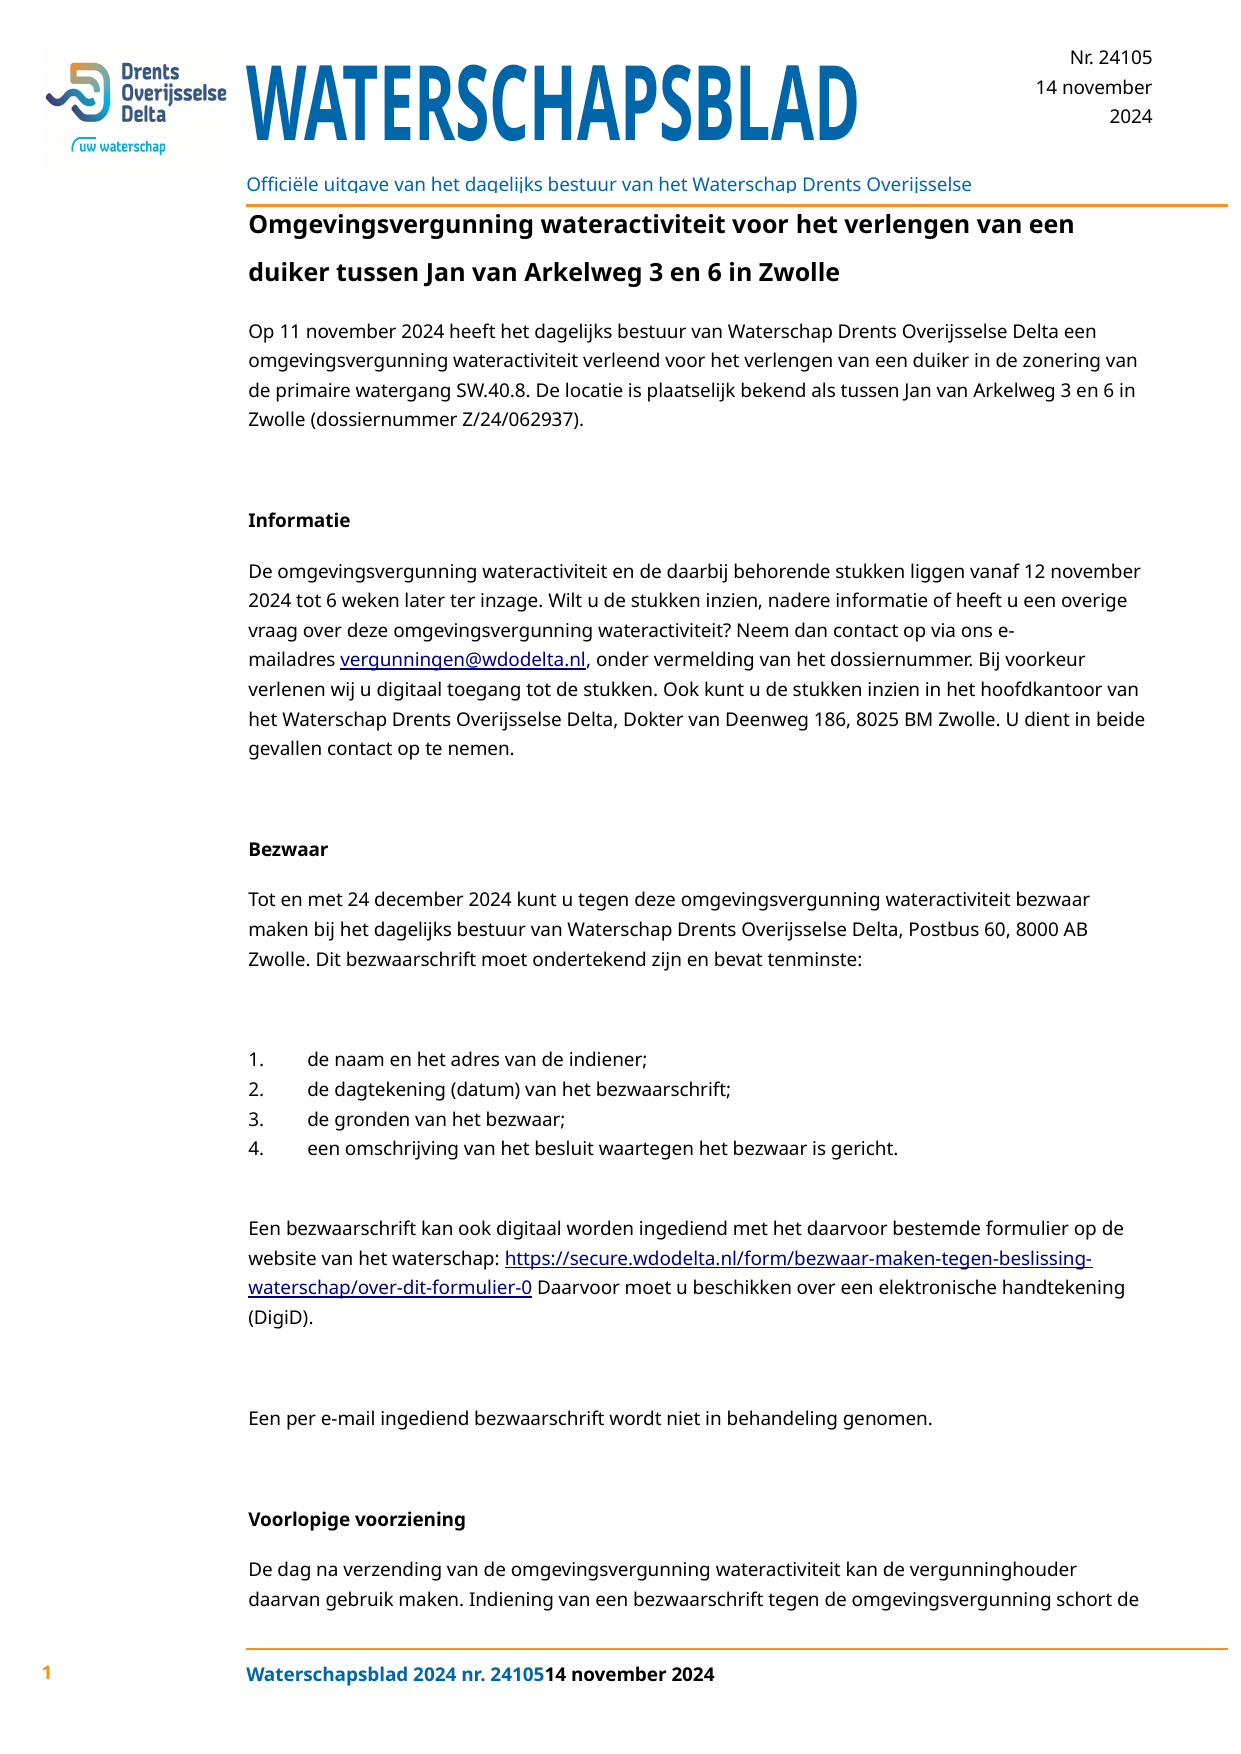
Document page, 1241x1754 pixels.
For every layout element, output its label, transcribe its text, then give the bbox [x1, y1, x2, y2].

text Tot en met 24 december 2024 kunt u tegen deze omgevingsvergunning wateractiviteit bezwaar maken bij het dagelijks bestuur van Waterschap Drents Overijsselse Delta, Postbus 60, 8000 AB Zwolle. Dit bezwaarschrift moet ondertekend zijn en bevat tenminste: [248, 887, 1152, 972]
text De omgevingsvergunning wateractiviteit en de daarbij behorende stukken liggen vanaf 12 november 2024 tot 6 weken later ter inzage. Wilt u de stukken inzien, nadere informatie of heeft u een overige vraag over deze omgevingsvergunning wateractiviteit? Neem dan contact op via ons e-mailadres vergunningen@wdodelta.nl, onder vermelding van het dossiernummer. Bij voorkeur verlenen wij u digitaal toegang tot de stukken. Ook kunt u de stukken inzien in het hoofdkantoor van het Waterschap Drents Overijsselse Delta, Dokter van Deenweg 186, 8025 BM Zwolle. U dient in beide gevallen contact op te nemen. [248, 558, 1152, 761]
text Voorlopige voorziening [248, 1506, 1152, 1532]
text Een per e-mail ingediend bezwaarschrift wordt niet in behandeling genomen. [248, 1405, 1152, 1431]
text Op 11 november 2024 heeft het dagelijks bestuur van Waterschap Drents Overijsselse Delta een omgevingsvergunning wateractiviteit verleend voor het verlengen van een duiker in de zonering van de primaire watergang SW.40.8. De locatie is plaatselijk bekend als tussen Jan van Arkelweg 3 en 6 in Zwolle (dossiernummer Z/24/062937). [248, 318, 1152, 432]
text Een bezwaarschrift kan ook digitaal worden ingediend met het daarvoor bestemde formulier op de website van het waterschap: https://secure.wdodelta.nl/form/bezwaar-maken-tegen-beslissing-waterschap/over-dit-formulier-0 Daarvoor moet u beschikken over een elektronische handtekening (DigiD). [248, 1215, 1152, 1330]
text De dag na verzending van de omgevingsvergunning wateractiviteit kan de vergunninghouder daarvan gebruik maken. Indiening van een bezwaarschrift tegen de omgevingsvergunning schort de [248, 1556, 1152, 1612]
list de naam en het adres van de indiener; [248, 1047, 1152, 1072]
picture [41, 47, 231, 172]
text Informatie [248, 507, 1152, 533]
text Bezwaar [248, 836, 1152, 862]
text Omgevingsvergunning wateractiviteit voor het verlengen van een duiker tussen Jan van Arkelweg 3 en 6 in Zwolle [248, 207, 1152, 288]
list een omschrijving van het besluit waartegen het bezwaar is gericht. [248, 1135, 1152, 1161]
list de gronden van het bezwaar; [248, 1106, 1152, 1132]
list de dagtekening (datum) van het bezwaarschrift; [248, 1076, 1152, 1102]
